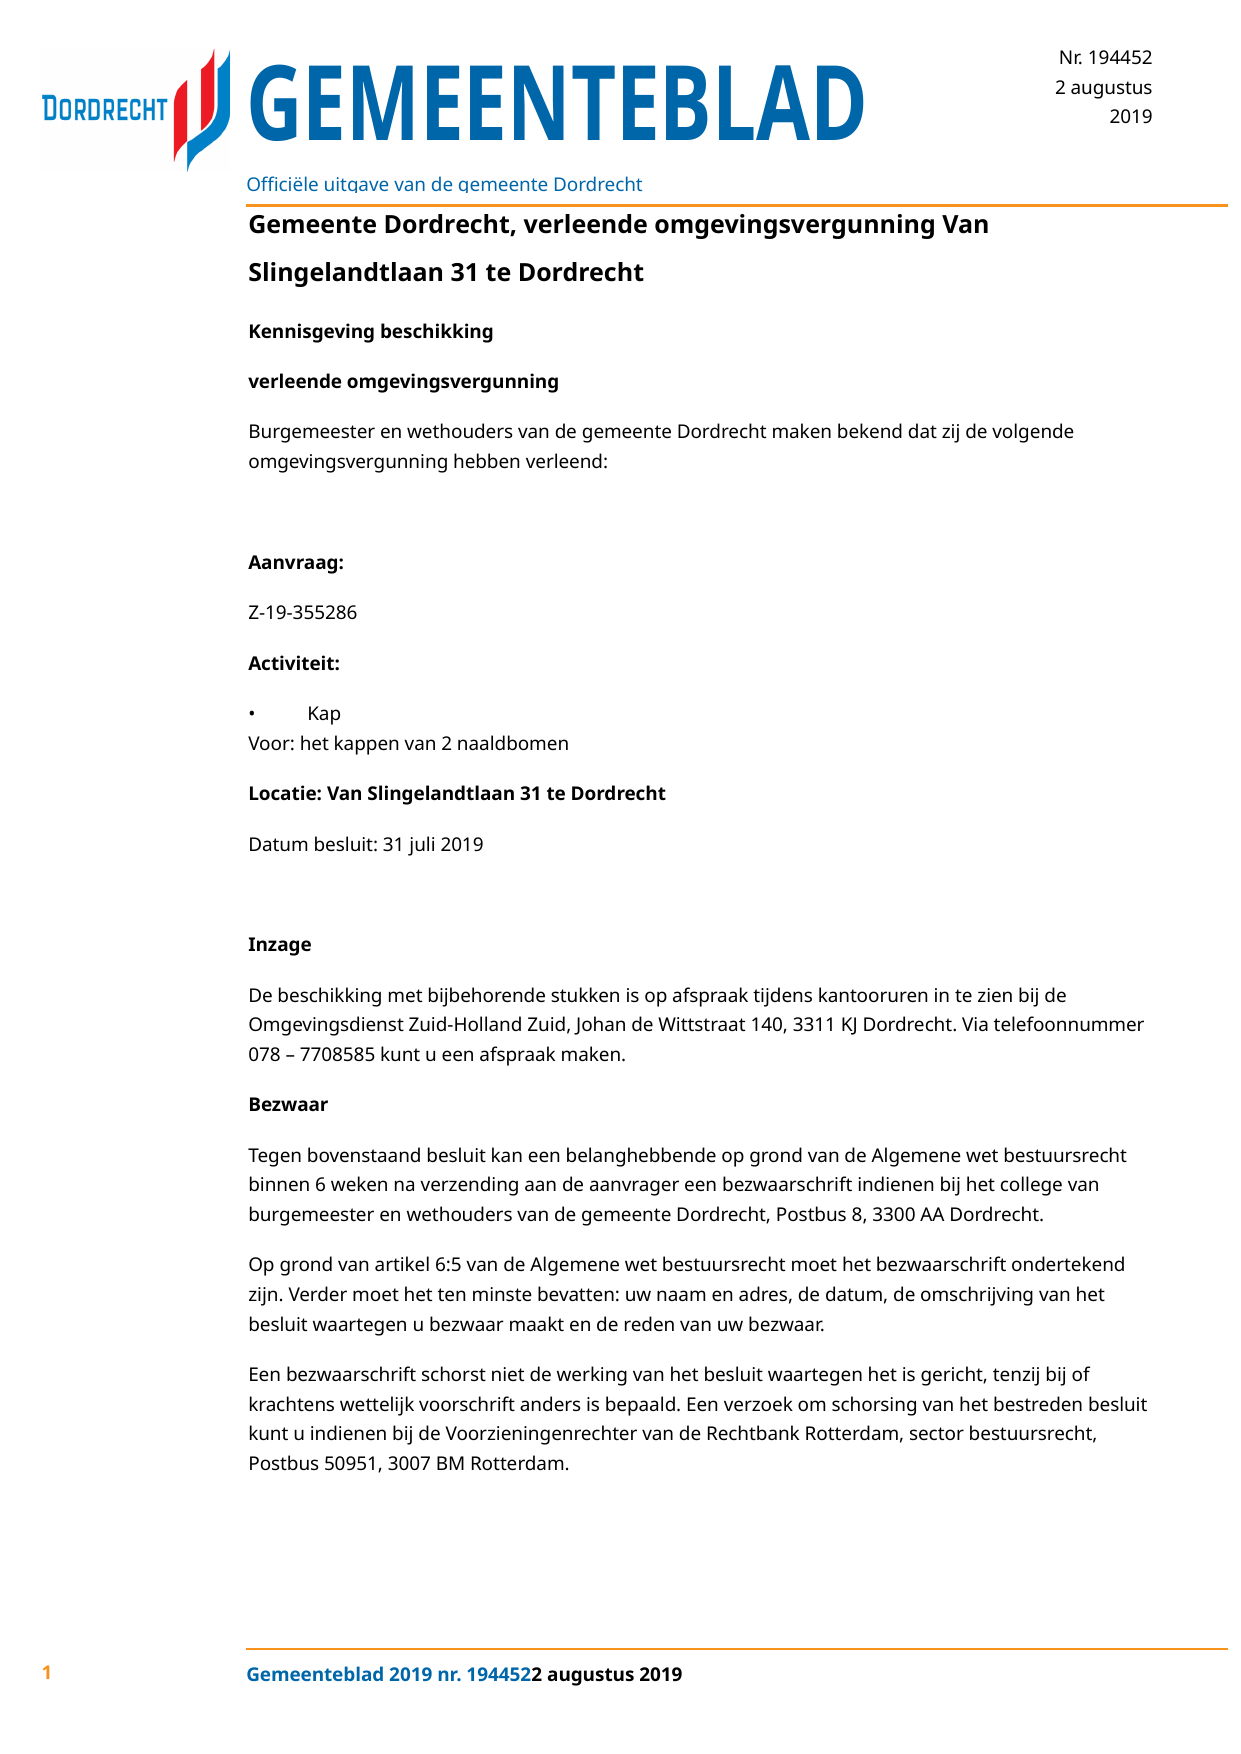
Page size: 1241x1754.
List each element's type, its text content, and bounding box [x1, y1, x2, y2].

text Voor: het kappen van 2 naaldbomen [248, 730, 1152, 756]
text verleende omgevingsvergunning [248, 368, 1152, 394]
text Aanvraag: [248, 549, 1152, 575]
text Gemeente Dordrecht, verleende omgevingsvergunning Van Slingelandtlaan 31 te Dordrecht [248, 207, 1152, 288]
text Burgemeester en wethouders van de gemeente Dordrecht maken bekend dat zij de volgende omgevingsvergunning hebben verleend: [248, 419, 1152, 474]
picture [41, 47, 231, 172]
list Kap [248, 700, 1152, 726]
text Inzage [248, 932, 1152, 957]
text Kennisgeving beschikking [248, 318, 1152, 344]
text Een bezwaarschrift schorst niet de werking van het besluit waartegen het is gericht, tenzij bij of krachtens wettelijk voorschrift anders is bepaald. Een verzoek om schorsing van het bestreden besluit kunt u indienen bij de Voorzieningenrechter van de Rechtbank Rotterdam, sector bestuursrecht, Postbus 50951, 3007 BM Rotterdam. [248, 1361, 1152, 1476]
text Tegen bovenstaand besluit kan een belanghebbende op grond van de Algemene wet bestuursrecht binnen 6 weken na verzending aan de aanvrager een bezwaarschrift indienen bij het college van burgemeester en wethouders van de gemeente Dordrecht, Postbus 8, 3300 AA Dordrecht. [248, 1142, 1152, 1227]
text Datum besluit: 31 juli 2019 [248, 831, 1152, 857]
text Bezwaar [248, 1092, 1152, 1117]
text Op grond van artikel 6:5 van de Algemene wet bestuursrecht moet het bezwaarschrift ondertekend zijn. Verder moet het ten minste bevatten: uw naam en adres, de datum, de omschrijving van het besluit waartegen u bezwaar maakt en de reden van uw bezwaar. [248, 1252, 1152, 1337]
text Z-19-355286 [248, 599, 1152, 625]
text Activiteit: [248, 650, 1152, 676]
text Locatie: Van Slingelandtlaan 31 te Dordrecht [248, 780, 1152, 806]
text De beschikking met bijbehorende stukken is op afspraak tijdens kantooruren in te zien bij de Omgevingsdienst Zuid-Holland Zuid, Johan de Wittstraat 140, 3311 KJ Dordrecht. Via telefoonnummer 078 – 7708585 kunt u een afspraak maken. [248, 982, 1152, 1067]
